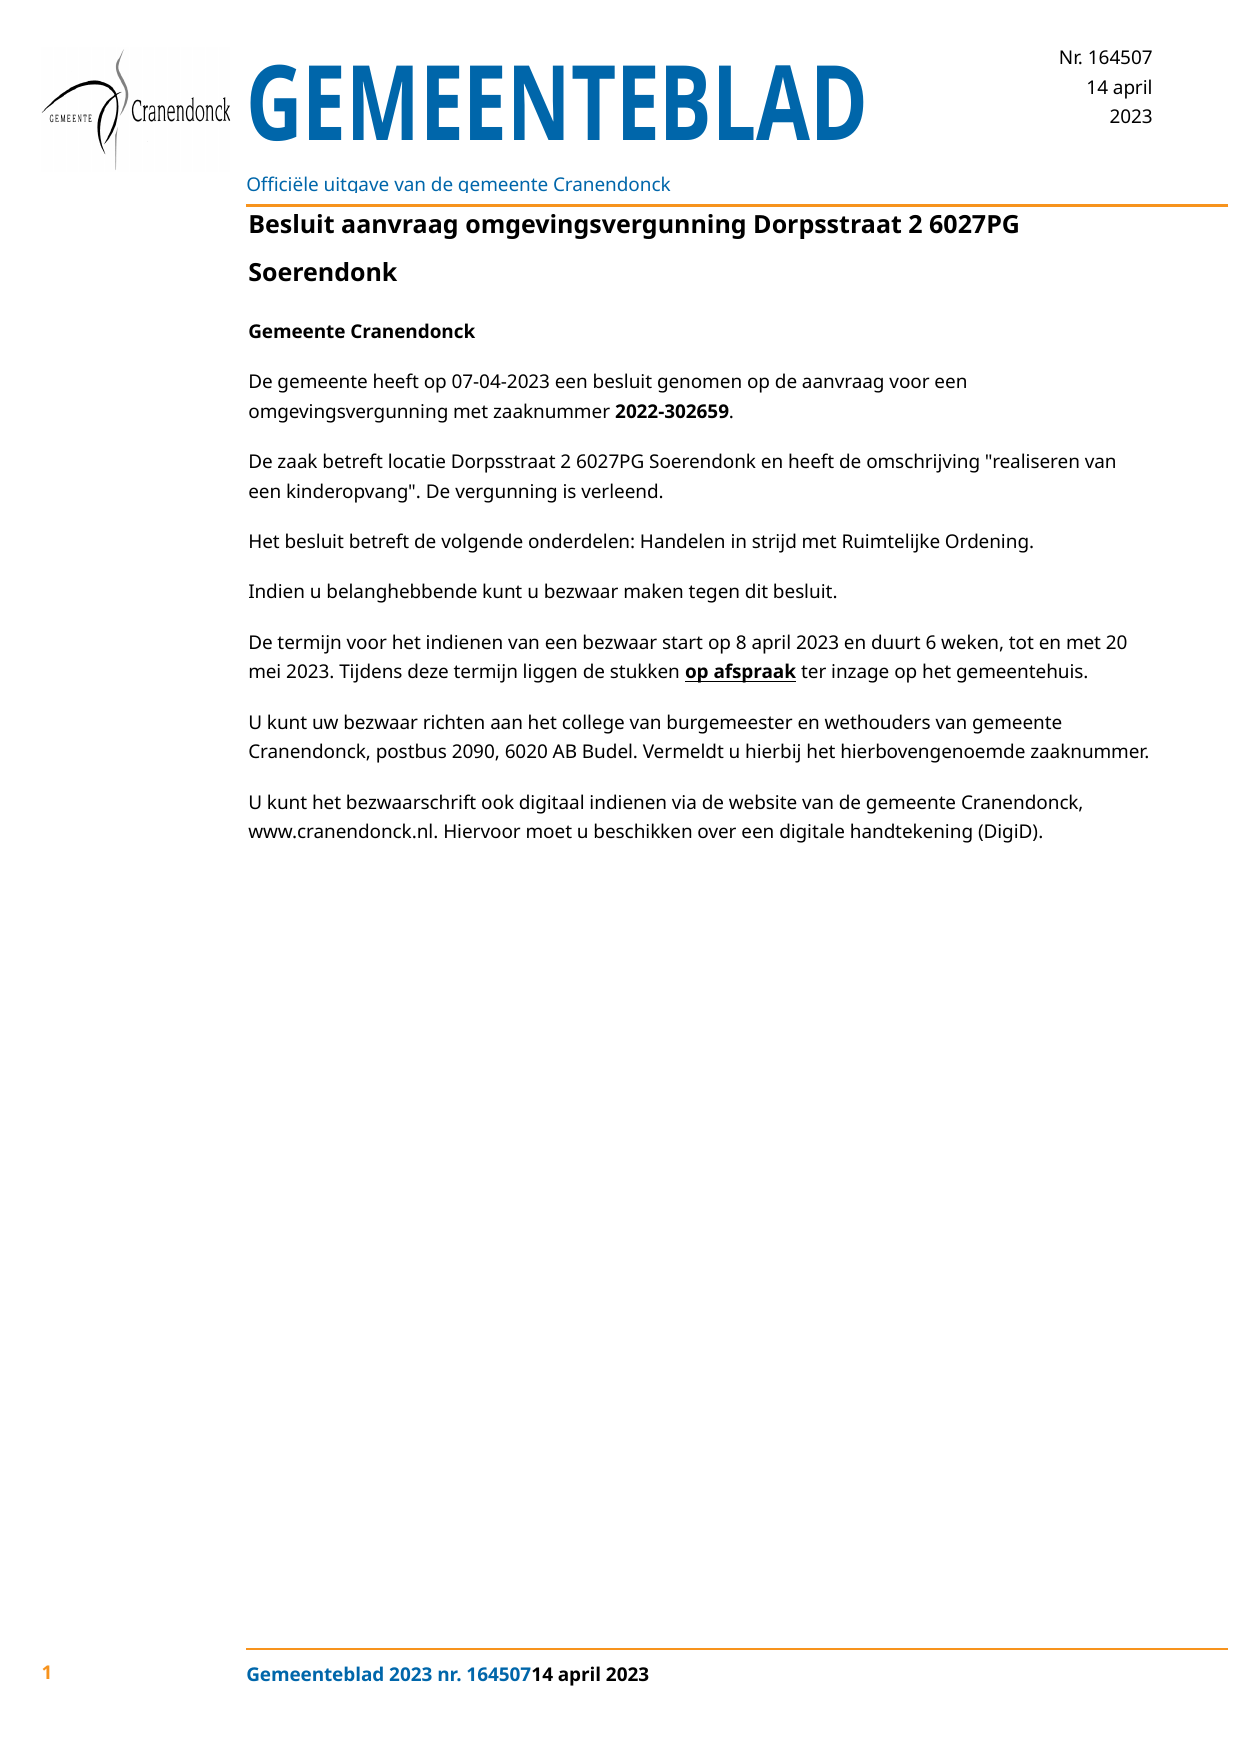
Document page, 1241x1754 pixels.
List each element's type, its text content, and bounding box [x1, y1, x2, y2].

text De zaak betreft locatie Dorpsstraat 2 6027PG Soerendonk en heeft de omschrijving "realiseren van een kinderopvang". De vergunning is verleend. [248, 448, 1152, 504]
text Indien u belanghebbende kunt u bezwaar maken tegen dit besluit. [248, 579, 1152, 604]
text Het besluit betreft de volgende onderdelen: Handelen in strijd met Ruimtelijke Ordening. [248, 528, 1152, 554]
text U kunt uw bezwaar richten aan het college van burgemeester en wethouders van gemeente Cranendonck, postbus 2090, 6020 AB Budel. Vermeldt u hierbij het hierbovengenoemde zaaknummer. [248, 709, 1152, 764]
text Gemeente Cranendonck [248, 318, 1152, 344]
text De gemeente heeft op 07-04-2023 een besluit genomen op de aanvraag voor een omgevingsvergunning met zaaknummer 2022-302659. [248, 368, 1152, 424]
text Besluit aanvraag omgevingsvergunning Dorpsstraat 2 6027PG Soerendonk [248, 207, 1152, 288]
text De termijn voor het indienen van een bezwaar start op 8 april 2023 en duurt 6 weken, tot en met 20 mei 2023. Tijdens deze termijn liggen de stukken op afspraak ter inzage op het gemeentehuis. [248, 629, 1152, 684]
picture [41, 47, 231, 172]
text U kunt het bezwaarschrift ook digitaal indienen via de website van de gemeente Cranendonck, www.cranendonck.nl. Hiervoor moet u beschikken over een digitale handtekening (DigiD). [248, 789, 1152, 844]
